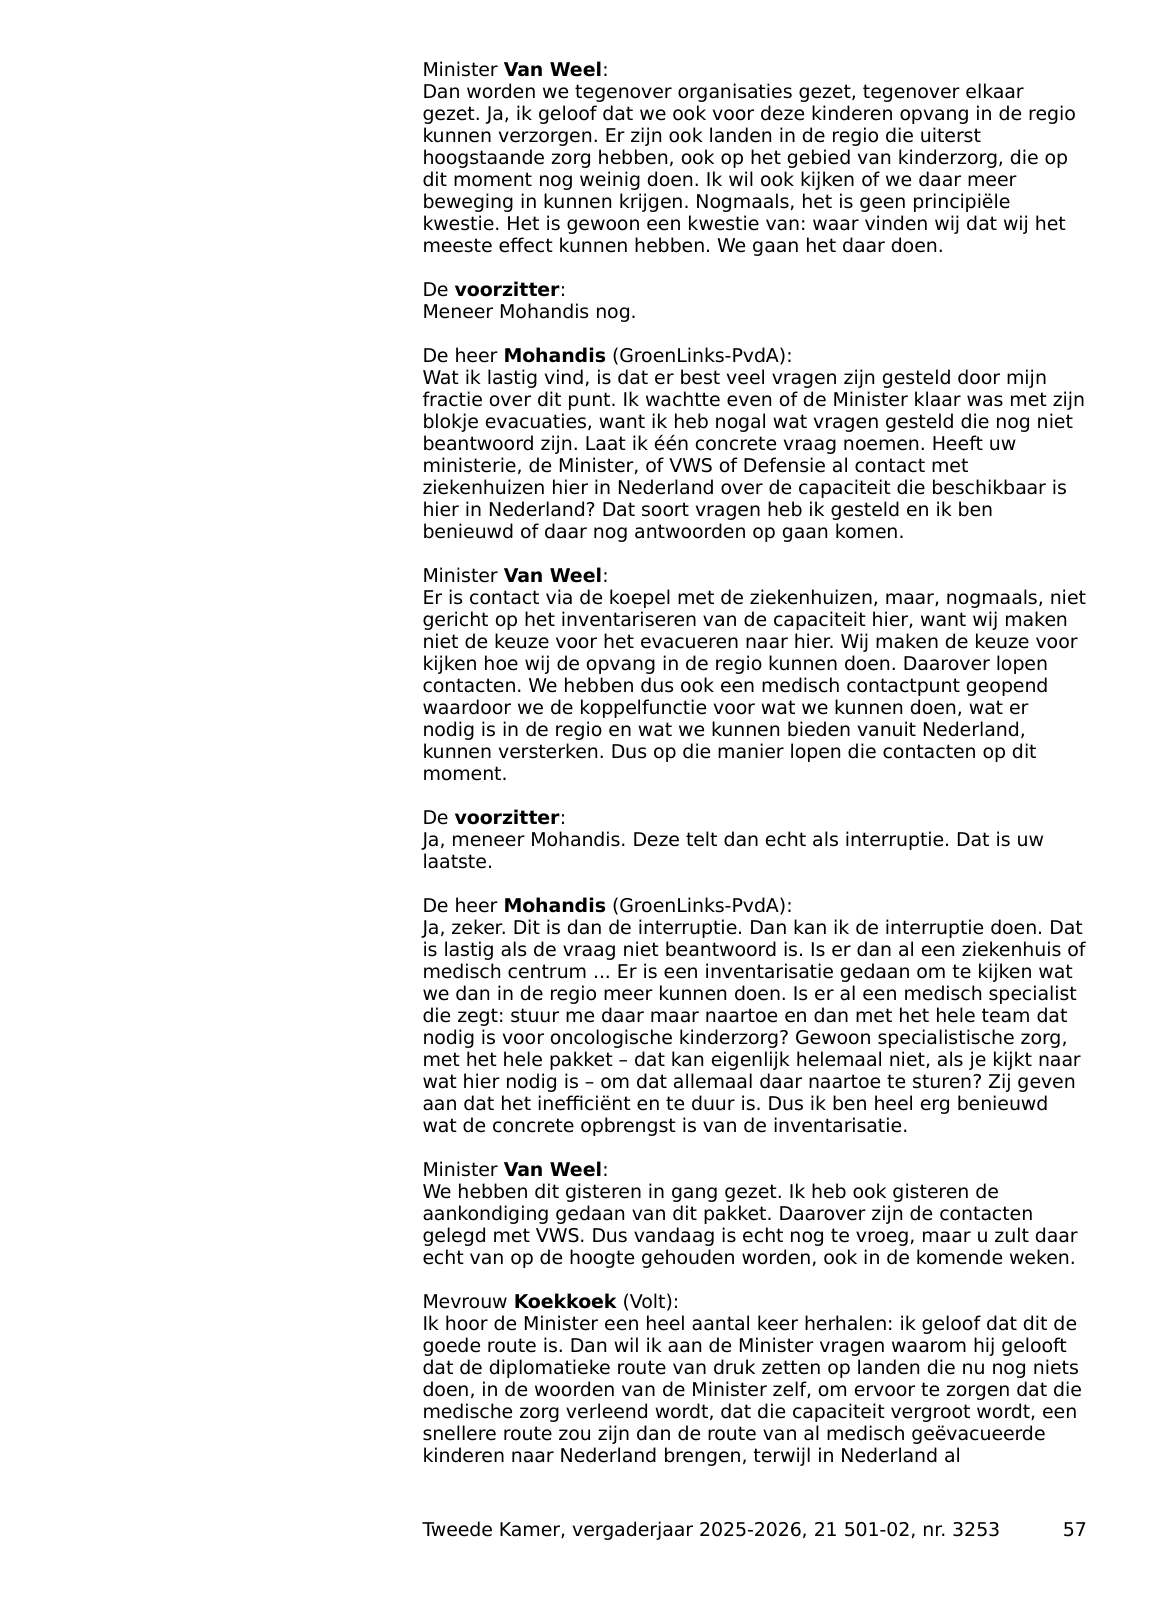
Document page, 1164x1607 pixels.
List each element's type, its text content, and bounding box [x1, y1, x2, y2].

text Meneer Mohandis nog. [422, 301, 1087, 323]
text Ja, zeker. Dit is dan de interruptie. Dan kan ik de interruptie doen. Dat is lastig als de vraag niet beantwoord is. Is er dan al een ziekenhuis of medisch centrum ... Er is een inventarisatie gedaan om te kijken wat we dan in de regio meer kunnen doen. Is er al een medisch specialist die zegt: stuur me daar maar naartoe en dan met het hele team dat nodig is voor oncologische kinderzorg? Gewoon specialistische zorg, met het hele pakket – dat kan eigenlijk helemaal niet, als je kijkt naar wat hier nodig is – om dat allemaal daar naartoe te sturen? Zij geven aan dat het inefficiënt en te duur is. Dus ik ben heel erg benieuwd wat de concrete opbrengst is van de inventarisatie. [422, 917, 1087, 1137]
text Er is contact via de koepel met de ziekenhuizen, maar, nogmaals, niet gericht op het inventariseren van de capaciteit hier, want wij maken niet de keuze voor het evacueren naar hier. Wij maken de keuze voor kijken hoe wij de opvang in de regio kunnen doen. Daarover lopen contacten. We hebben dus ook een medisch contactpunt geopend waardoor we de koppelfunctie voor wat we kunnen doen, wat er nodig is in de regio en wat we kunnen bieden vanuit Nederland, kunnen versterken. Dus op die manier lopen die contacten op dit moment. [422, 587, 1087, 785]
text Ja, meneer Mohandis. Deze telt dan echt als interruptie. Dat is uw laatste. [422, 829, 1087, 873]
text Wat ik lastig vind, is dat er best veel vragen zijn gesteld door mijn fractie over dit punt. Ik wachtte even of de Minister klaar was met zijn blokje evacuaties, want ik heb nogal wat vragen gesteld die nog niet beantwoord zijn. Laat ik één concrete vraag noemen. Heeft uw ministerie, de Minister, of VWS of Defensie al contact met ziekenhuizen hier in Nederland over de capaciteit die beschikbaar is hier in Nederland? Dat soort vragen heb ik gesteld en ik ben benieuwd of daar nog antwoorden op gaan komen. [422, 367, 1087, 543]
text Dan worden we tegenover organisaties gezet, tegenover elkaar gezet. Ja, ik geloof dat we ook voor deze kinderen opvang in de regio kunnen verzorgen. Er zijn ook landen in de regio die uiterst hoogstaande zorg hebben, ook op het gebied van kinderzorg, die op dit moment nog weinig doen. Ik wil ook kijken of we daar meer beweging in kunnen krijgen. Nogmaals, het is geen principiële kwestie. Het is gewoon een kwestie van: waar vinden wij dat wij het meeste effect kunnen hebben. We gaan het daar doen. [422, 81, 1087, 257]
text Mevrouw Koekkoek (Volt): [422, 1291, 1087, 1313]
text Minister Van Weel: [422, 59, 1087, 81]
text We hebben dit gisteren in gang gezet. Ik heb ook gisteren de aankondiging gedaan van dit pakket. Daarover zijn de contacten gelegd met VWS. Dus vandaag is echt nog te vroeg, maar u zult daar echt van op de hoogte gehouden worden, ook in de komende weken. [422, 1181, 1087, 1269]
text Minister Van Weel: [422, 1159, 1087, 1181]
text Ik hoor de Minister een heel aantal keer herhalen: ik geloof dat dit de goede route is. Dan wil ik aan de Minister vragen waarom hij gelooft dat de diplomatieke route van druk zetten op landen die nu nog niets doen, in de woorden van de Minister zelf, om ervoor te zorgen dat die medische zorg verleend wordt, dat die capaciteit vergroot wordt, een snellere route zou zijn dan de route van al medisch geëvacueerde kinderen naar Nederland brengen, terwijl in Nederland al [422, 1313, 1087, 1467]
text De heer Mohandis (GroenLinks-PvdA): [422, 895, 1087, 917]
text De voorzitter: [422, 807, 1087, 829]
text De voorzitter: [422, 279, 1087, 301]
text Minister Van Weel: [422, 565, 1087, 587]
text De heer Mohandis (GroenLinks-PvdA): [422, 345, 1087, 367]
